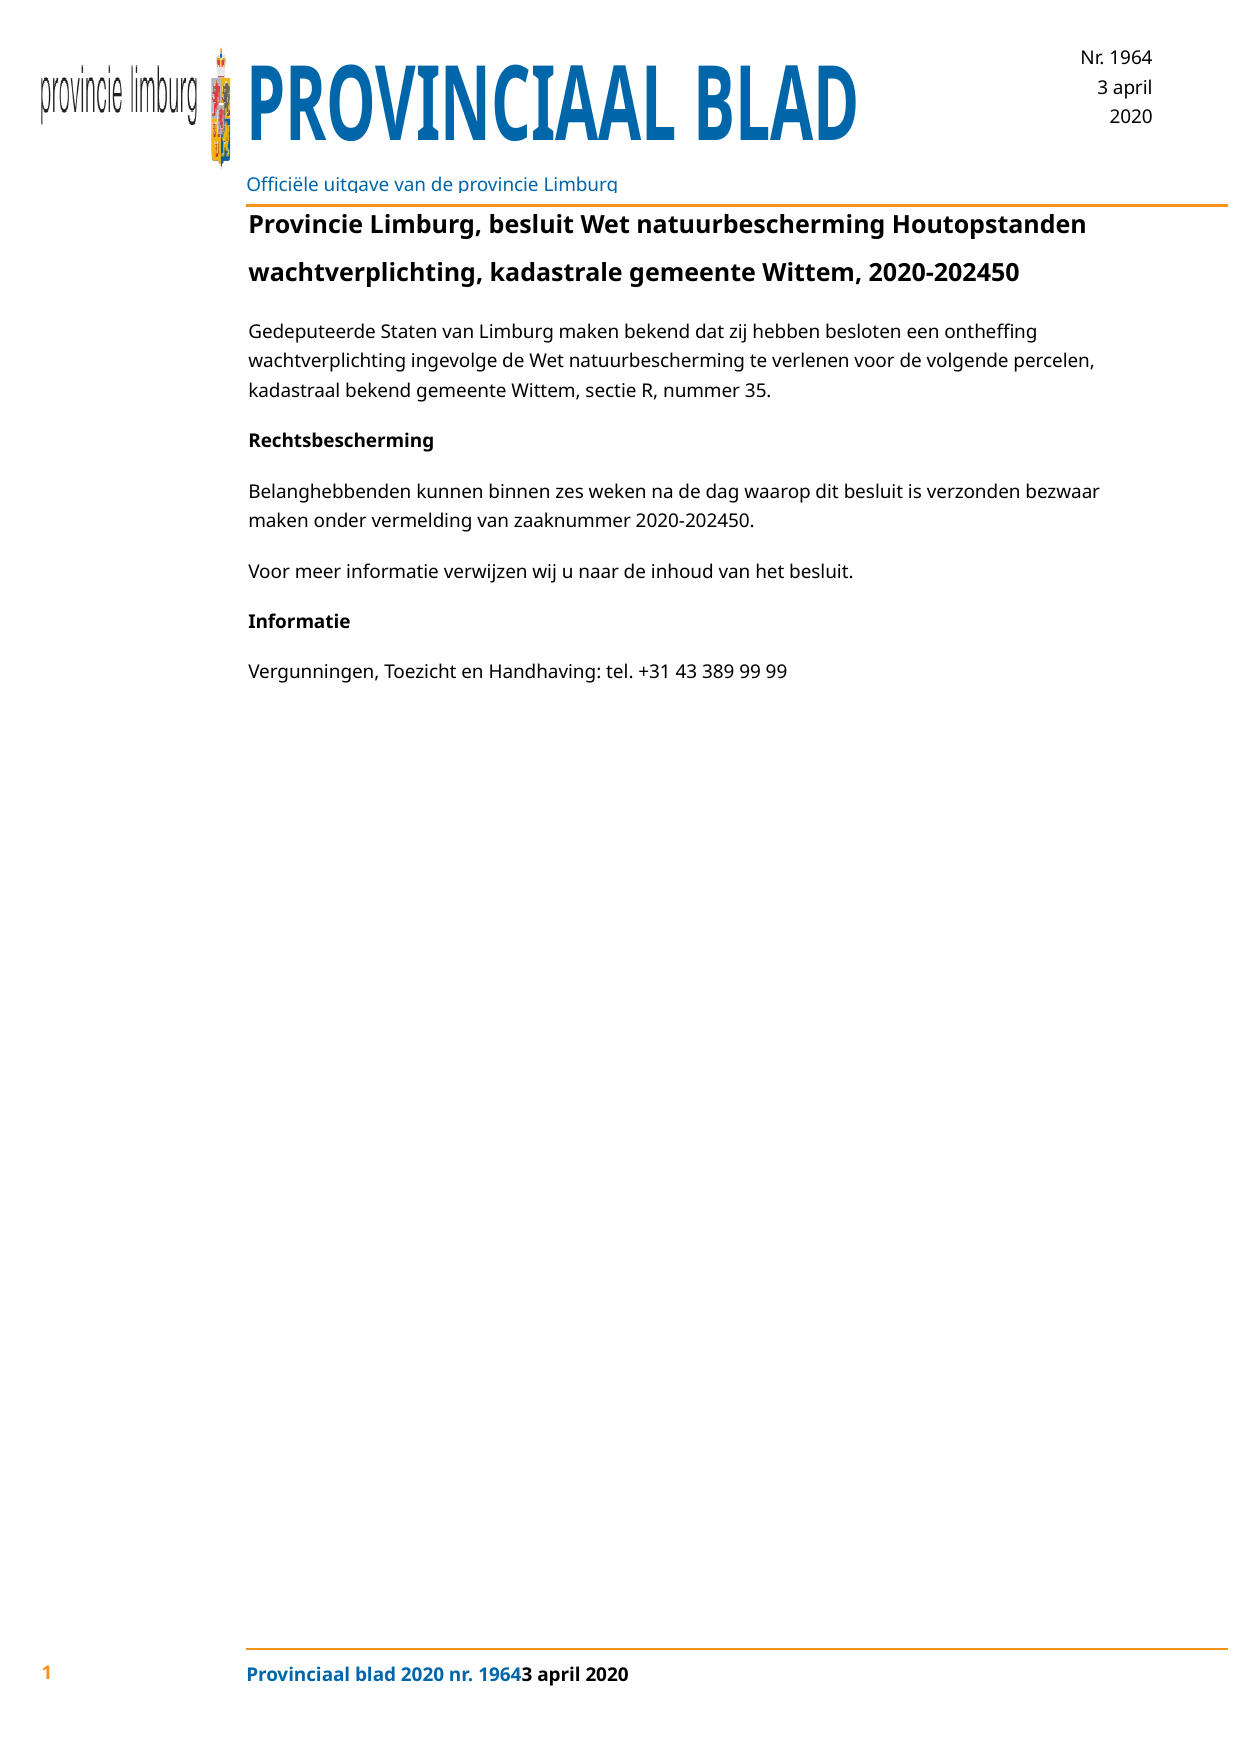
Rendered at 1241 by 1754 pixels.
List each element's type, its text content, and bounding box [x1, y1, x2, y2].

text Provincie Limburg, besluit Wet natuurbescherming Houtopstanden wachtverplichting, kadastrale gemeente Wittem, 2020-202450 [248, 207, 1152, 288]
text Voor meer informatie verwijzen wij u naar de inhoud van het besluit. [248, 558, 1152, 584]
text Vergunningen, Toezicht en Handhaving: tel. +31 43 389 99 99 [248, 659, 1152, 684]
text Rechtsbescherming [248, 427, 1152, 453]
text Belanghebbenden kunnen binnen zes weken na de dag waarop dit besluit is verzonden bezwaar maken onder vermelding van zaaknummer 2020-202450. [248, 478, 1152, 533]
picture [41, 47, 231, 172]
text Informatie [248, 608, 1152, 634]
text Gedeputeerde Staten van Limburg maken bekend dat zij hebben besloten een ontheffing wachtverplichting ingevolge de Wet natuurbescherming te verlenen voor de volgende percelen, kadastraal bekend gemeente Wittem, sectie R, nummer 35. [248, 318, 1152, 403]
